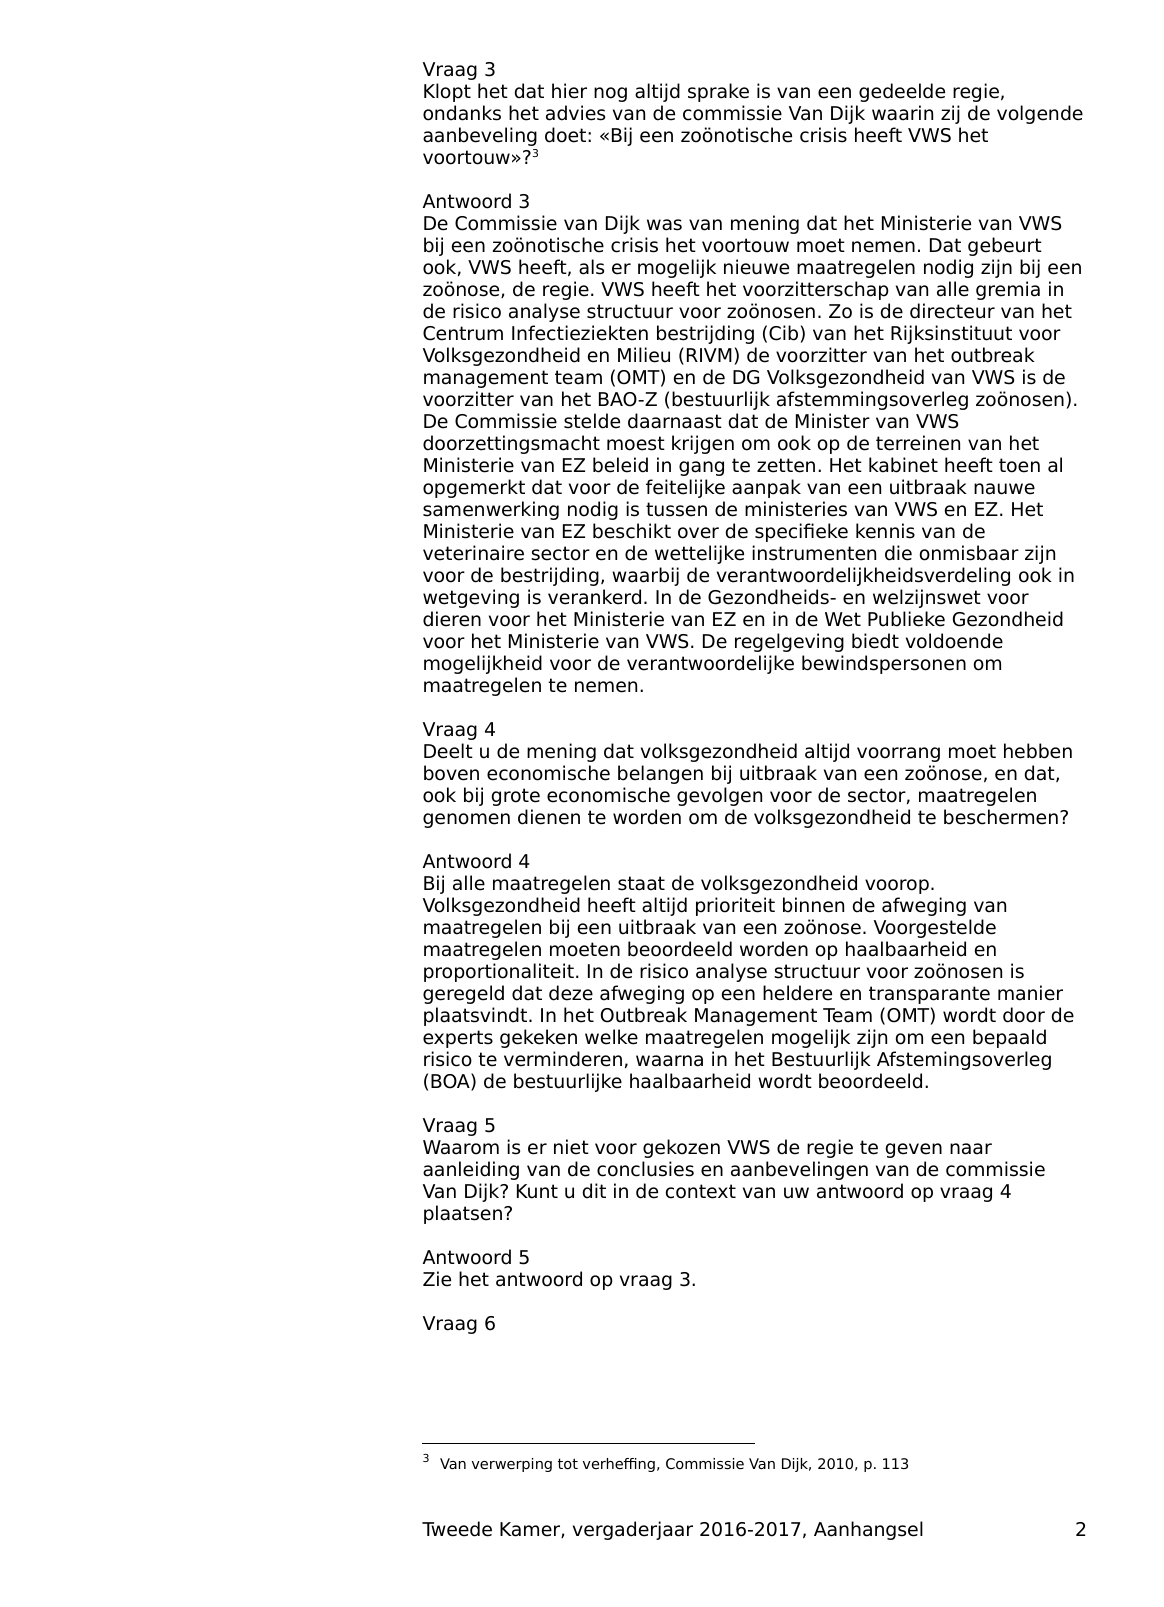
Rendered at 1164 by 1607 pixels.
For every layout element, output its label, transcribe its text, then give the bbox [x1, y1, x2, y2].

text De Commissie stelde daarnaast dat de Minister van VWS doorzettingsmacht moest krijgen om ook op de terreinen van het Ministerie van EZ beleid in gang te zetten. Het kabinet heeft toen al opgemerkt dat voor de feitelijke aanpak van een uitbraak nauwe samenwerking nodig is tussen de ministeries van VWS en EZ. Het Ministerie van EZ beschikt over de specifieke kennis van de veterinaire sector en de wettelijke instrumenten die onmisbaar zijn voor de bestrijding, waarbij de verantwoordelijkheidsverdeling ook in wetgeving is verankerd. In de Gezondheids- en welzijnswet voor dieren voor het Ministerie van EZ en in de Wet Publieke Gezondheid voor het Ministerie van VWS. De regelgeving biedt voldoende mogelijkheid voor de verantwoordelijke bewindspersonen om maatregelen te nemen. [422, 411, 1087, 697]
text Klopt het dat hier nog altijd sprake is van een gedeelde regie, ondanks het advies van de commissie Van Dijk waarin zij de volgende aanbeveling doet: «Bij een zoönotische crisis heeft VWS het voortouw»? [422, 81, 1087, 169]
text Zie het antwoord op vraag 3. [422, 1269, 1087, 1291]
text Vraag 4 [422, 719, 1087, 741]
text Bij alle maatregelen staat de volksgezondheid voorop. Volksgezondheid heeft altijd prioriteit binnen de afweging van maatregelen bij een uitbraak van een zoönose. Voorgestelde maatregelen moeten beoordeeld worden op haalbaarheid en proportionaliteit. In de risico analyse structuur voor zoönosen is geregeld dat deze afweging op een heldere en transparante manier plaatsvindt. In het Outbreak Management Team (OMT) wordt door de experts gekeken welke maatregelen mogelijk zijn om een bepaald risico te verminderen, waarna in het Bestuurlijk Afstemingsoverleg (BOA) de bestuurlijke haalbaarheid wordt beoordeeld. [422, 873, 1087, 1093]
text Van verwerping tot verheffing, Commissie Van Dijk, 2010, p. 113 [422, 1452, 1087, 1474]
text Deelt u de mening dat volksgezondheid altijd voorrang moet hebben boven economische belangen bij uitbraak van een zoönose, en dat, ook bij grote economische gevolgen voor de sector, maatregelen genomen dienen te worden om de volksgezondheid te beschermen? [422, 741, 1087, 829]
text De Commissie van Dijk was van mening dat het Ministerie van VWS bij een zoönotische crisis het voortouw moet nemen. Dat gebeurt ook, VWS heeft, als er mogelijk nieuwe maatregelen nodig zijn bij een zoönose, de regie. VWS heeft het voorzitterschap van alle gremia in de risico analyse structuur voor zoönosen. Zo is de directeur van het Centrum Infectieziekten bestrijding (Cib) van het Rijksinstituut voor Volksgezondheid en Milieu (RIVM) de voorzitter van het outbreak management team (OMT) en de DG Volksgezondheid van VWS is de voorzitter van het BAO-Z (bestuurlijk afstemmingsoverleg zoönosen). [422, 213, 1087, 411]
text Antwoord 4 [422, 851, 1087, 873]
text Antwoord 3 [422, 191, 1087, 213]
text Waarom is er niet voor gekozen VWS de regie te geven naar aanleiding van de conclusies en aanbevelingen van de commissie Van Dijk? Kunt u dit in de context van uw antwoord op vraag 4 plaatsen? [422, 1137, 1087, 1225]
text Vraag 5 [422, 1115, 1087, 1137]
text Antwoord 5 [422, 1247, 1087, 1269]
text Vraag 6 [422, 1313, 1087, 1335]
text Vraag 3 [422, 59, 1087, 81]
